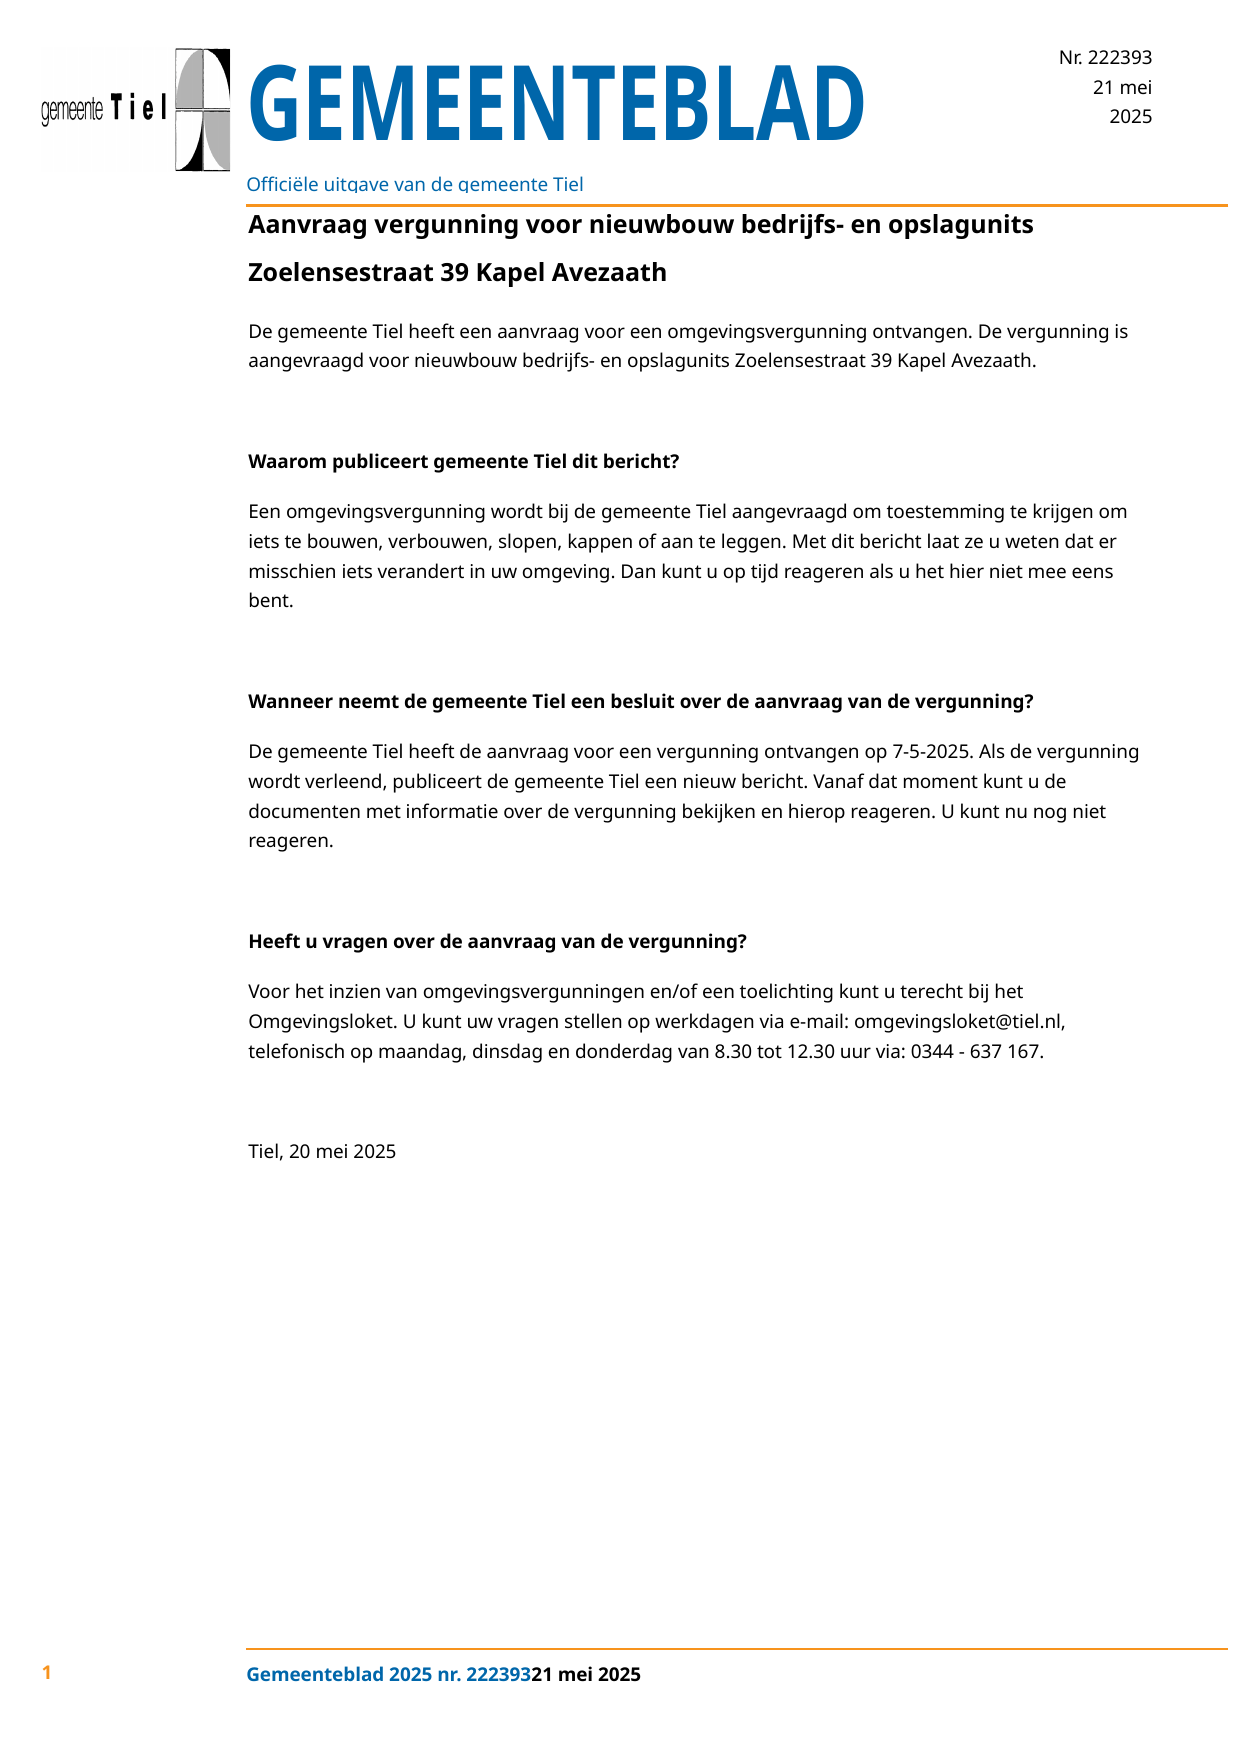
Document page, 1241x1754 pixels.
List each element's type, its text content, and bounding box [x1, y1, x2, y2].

text Heeft u vragen over de aanvraag van de vergunning? [248, 928, 1152, 954]
text Aanvraag vergunning voor nieuwbouw bedrijfs- en opslagunits Zoelensestraat 39 Kapel Avezaath [248, 207, 1152, 288]
picture [41, 47, 231, 172]
text Voor het inzien van omgevingsvergunningen en/of een toelichting kunt u terecht bij het Omgevingsloket. U kunt uw vragen stellen op werkdagen via e-mail: omgevingsloket@tiel.nl, telefonisch op maandag, dinsdag en donderdag van 8.30 tot 12.30 uur via: 0344 - 637 167. [248, 979, 1152, 1064]
text Tiel, 20 mei 2025 [248, 1139, 1152, 1164]
text De gemeente Tiel heeft een aanvraag voor een omgevingsvergunning ontvangen. De vergunning is aangevraagd voor nieuwbouw bedrijfs- en opslagunits Zoelensestraat 39 Kapel Avezaath. [248, 318, 1152, 373]
text Waarom publiceert gemeente Tiel dit bericht? [248, 448, 1152, 474]
text De gemeente Tiel heeft de aanvraag voor een vergunning ontvangen op 7-5-2025. Als de vergunning wordt verleend, publiceert de gemeente Tiel een nieuw bericht. Vanaf dat moment kunt u de documenten met informatie over de vergunning bekijken en hierop reageren. U kunt nu nog niet reageren. [248, 739, 1152, 853]
text Wanneer neemt de gemeente Tiel een besluit over de aanvraag van de vergunning? [248, 688, 1152, 714]
text Een omgevingsvergunning wordt bij de gemeente Tiel aangevraagd om toestemming te krijgen om iets te bouwen, verbouwen, slopen, kappen of aan te leggen. Met dit bericht laat ze u weten dat er misschien iets verandert in uw omgeving. Dan kunt u op tijd reageren als u het hier niet mee eens bent. [248, 499, 1152, 613]
